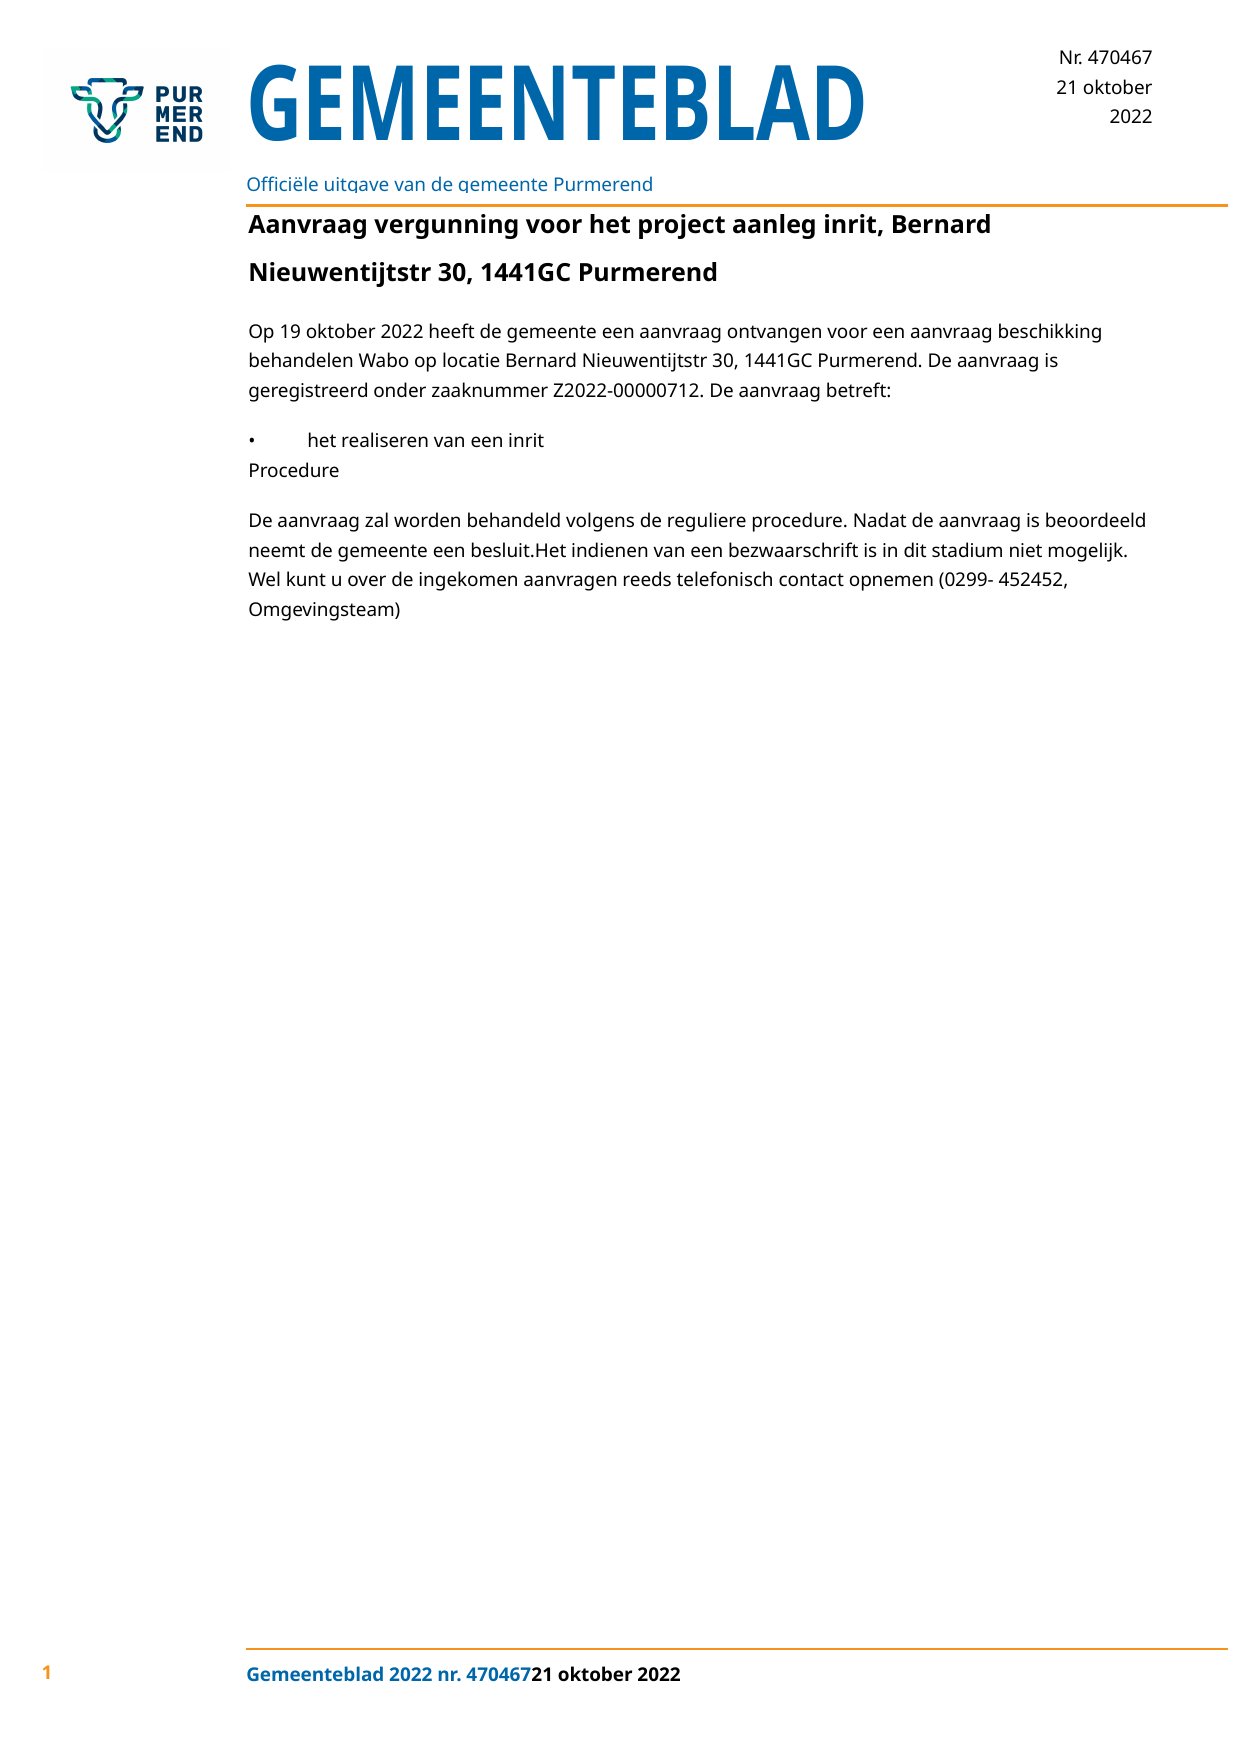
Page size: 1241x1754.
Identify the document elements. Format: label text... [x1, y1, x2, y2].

text Aanvraag vergunning voor het project aanleg inrit, Bernard Nieuwentijtstr 30, 1441GC Purmerend [248, 207, 1152, 288]
list het realiseren van een inrit [248, 427, 1152, 453]
text Op 19 oktober 2022 heeft de gemeente een aanvraag ontvangen voor een aanvraag beschikking behandelen Wabo op locatie Bernard Nieuwentijtstr 30, 1441GC Purmerend. De aanvraag is geregistreerd onder zaaknummer Z2022-00000712. De aanvraag betreft: [248, 318, 1152, 403]
picture [41, 47, 231, 172]
text Procedure [248, 457, 1152, 483]
text De aanvraag zal worden behandeld volgens de reguliere procedure. Nadat de aanvraag is beoordeeld neemt de gemeente een besluit.Het indienen van een bezwaarschrift is in dit stadium niet mogelijk. Wel kunt u over de ingekomen aanvragen reeds telefonisch contact opnemen (0299- 452452, Omgevingsteam) [248, 507, 1152, 622]
